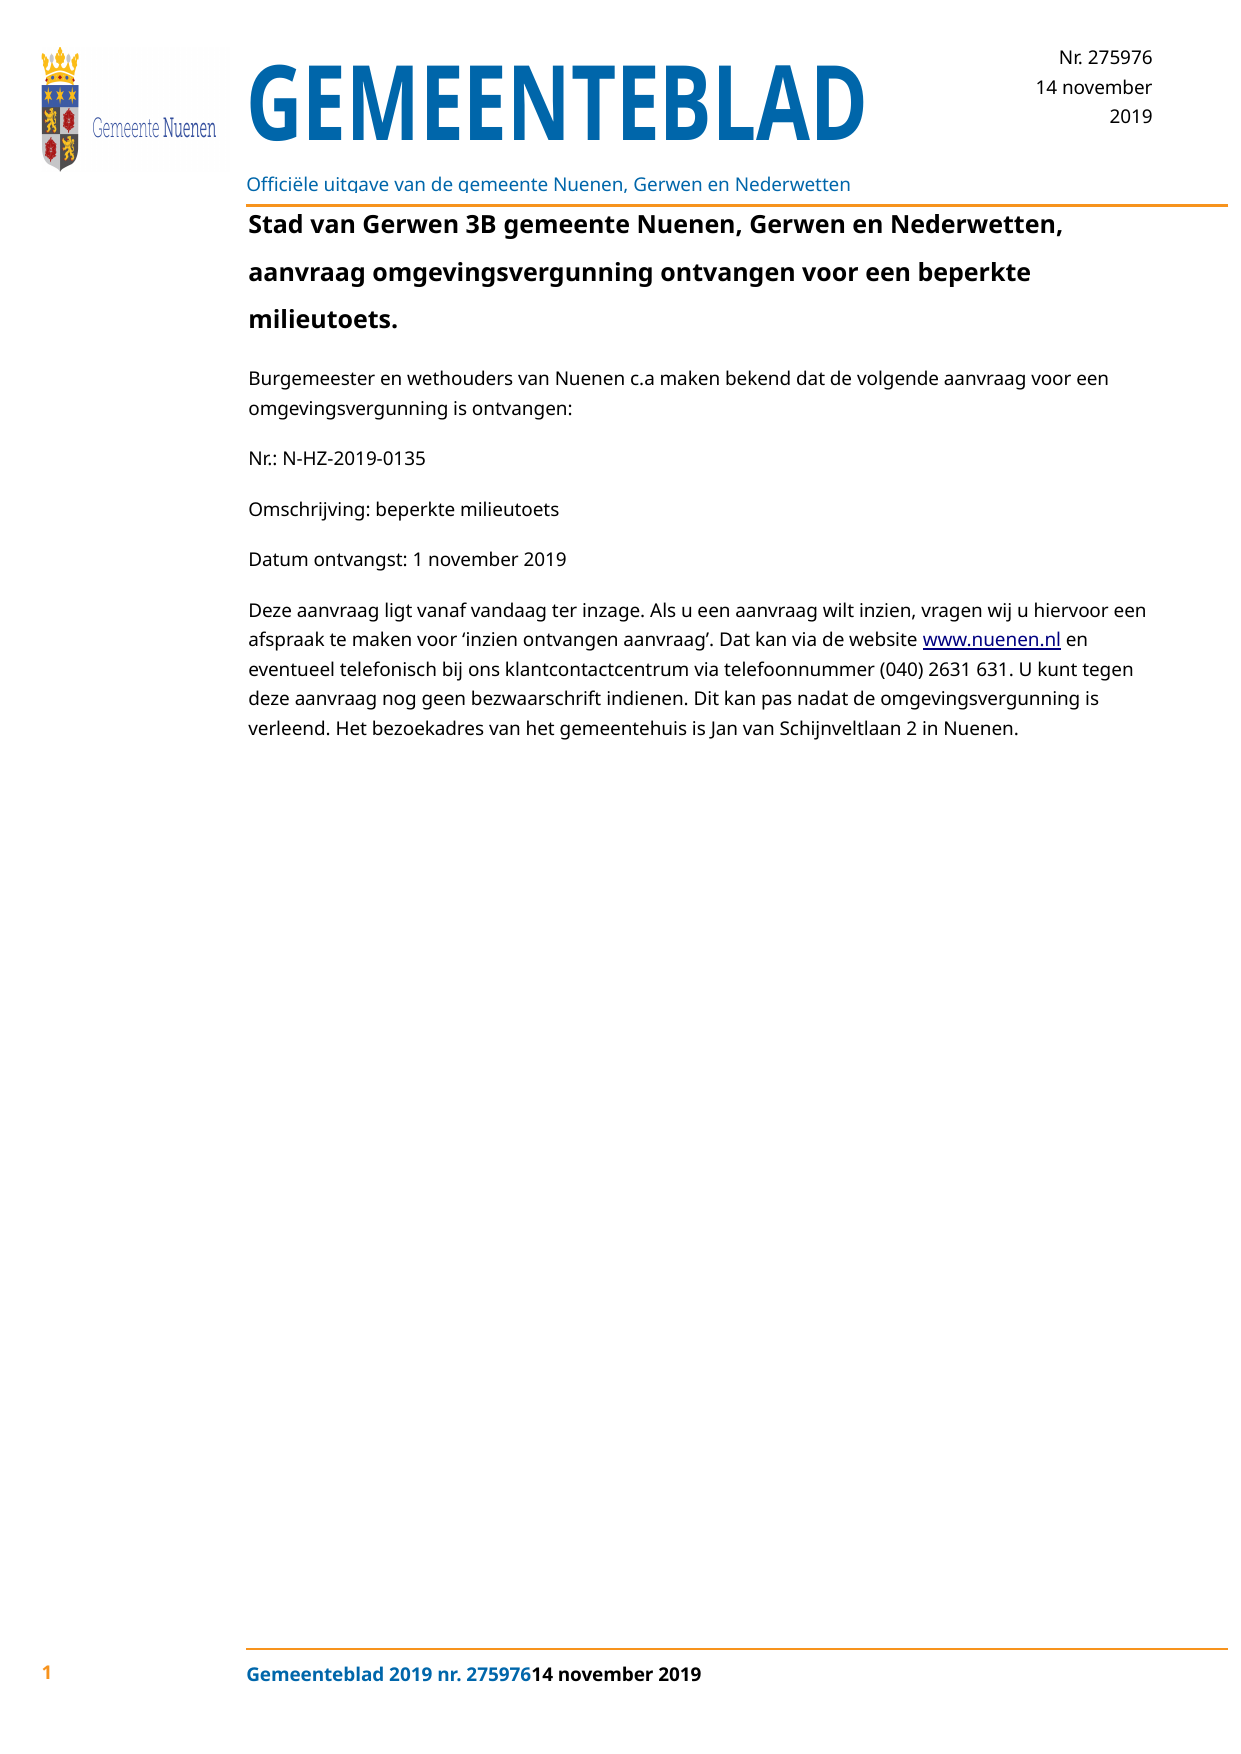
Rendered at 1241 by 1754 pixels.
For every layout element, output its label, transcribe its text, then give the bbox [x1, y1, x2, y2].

text Deze aanvraag ligt vanaf vandaag ter inzage. Als u een aanvraag wilt inzien, vragen wij u hiervoor een afspraak te maken voor ‘inzien ontvangen aanvraag’. Dat kan via de website www.nuenen.nl en eventueel telefonisch bij ons klantcontactcentrum via telefoonnummer (040) 2631 631. U kunt tegen deze aanvraag nog geen bezwaarschrift indienen. Dit kan pas nadat de omgevingsvergunning is verleend. Het bezoekadres van het gemeentehuis is Jan van Schijnveltlaan 2 in Nuenen. [248, 597, 1152, 741]
text Nr.: N-HZ-2019-0135 [248, 446, 1152, 471]
text Stad van Gerwen 3B gemeente Nuenen, Gerwen en Nederwetten, aanvraag omgevingsvergunning ontvangen voor een beperkte milieutoets. [248, 207, 1152, 336]
picture [41, 47, 231, 172]
text Datum ontvangst: 1 november 2019 [248, 546, 1152, 572]
text Omschrijving: beperkte milieutoets [248, 496, 1152, 522]
text Burgemeester en wethouders van Nuenen c.a maken bekend dat de volgende aanvraag voor een omgevingsvergunning is ontvangen: [248, 366, 1152, 421]
